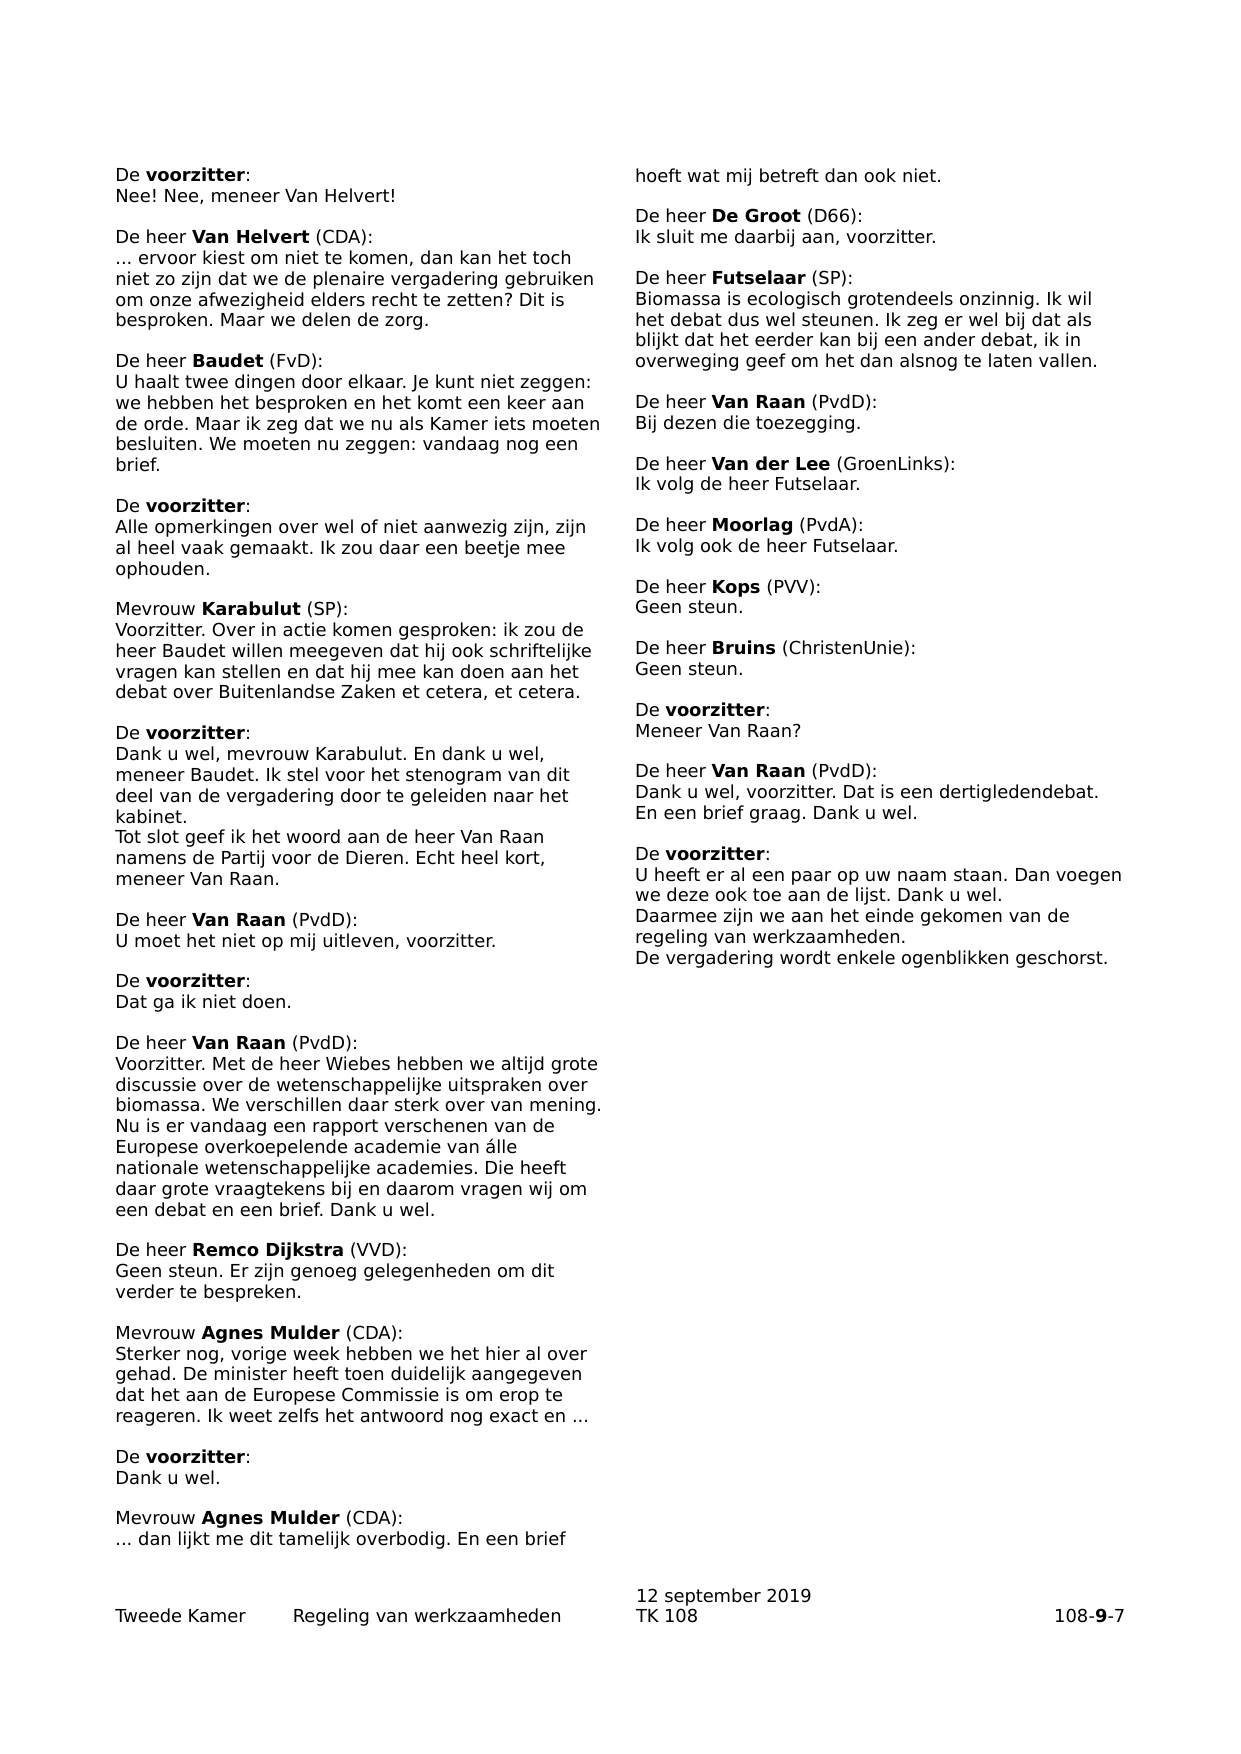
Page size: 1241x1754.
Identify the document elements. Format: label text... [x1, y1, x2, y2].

text Dank u wel. [115, 1467, 605, 1488]
text De voorzitter: [115, 971, 605, 992]
text Ik sluit me daarbij aan, voorzitter. [635, 227, 1125, 248]
text De heer Remco Dijkstra (VVD): [115, 1240, 605, 1261]
text Voorzitter. Met de heer Wiebes hebben we altijd grote discussie over de wetenschappelijke uitspraken over biomassa. We verschillen daar sterk over van mening. Nu is er vandaag een rapport verschenen van de Europese overkoepelende academie van álle nationale wetenschappelijke academies. Die heeft daar grote vraagtekens bij en daarom vragen wij om een debat en een brief. Dank u wel. [115, 1053, 605, 1220]
text U heeft er al een paar op uw naam staan. Dan voegen we deze ook toe aan de lijst. Dank u wel. [635, 864, 1125, 906]
text De heer Van Raan (PvdD): [115, 910, 605, 930]
text De voorzitter: [115, 165, 605, 186]
text Daarmee zijn we aan het einde gekomen van de regeling van werkzaamheden. [635, 906, 1125, 948]
text Ik volg ook de heer Futselaar. [635, 536, 1125, 556]
text De voorzitter: [635, 699, 1125, 720]
text De heer Futselaar (SP): [635, 268, 1125, 288]
text Geen steun. [635, 659, 1125, 679]
text Nee! Nee, meneer Van Helvert! [115, 186, 605, 207]
text Bij dezen die toezegging. [635, 412, 1125, 433]
text De voorzitter: [115, 723, 605, 744]
text De voorzitter: [635, 843, 1125, 864]
text Mevrouw Agnes Mulder (CDA): [115, 1508, 605, 1529]
text ... dan lijkt me dit tamelijk overbodig. En een brief [115, 1529, 605, 1550]
text De heer Van Helvert (CDA): [115, 227, 605, 248]
text Dat ga ik niet doen. [115, 992, 605, 1013]
text Meneer Van Raan? [635, 720, 1125, 741]
text Dank u wel, voorzitter. Dat is een dertigledendebat. En een brief graag. Dank u wel. [635, 782, 1125, 823]
text hoeft wat mij betreft dan ook niet. [635, 165, 1125, 186]
text De heer Van Raan (PvdD): [635, 761, 1125, 782]
text Sterker nog, vorige week hebben we het hier al over gehad. De minister heeft toen duidelijk aangegeven dat het aan de Europese Commissie is om erop te reageren. Ik weet zelfs het antwoord nog exact en ... [115, 1343, 605, 1427]
text Geen steun. [635, 597, 1125, 618]
text De heer Kops (PVV): [635, 576, 1125, 597]
text Mevrouw Agnes Mulder (CDA): [115, 1323, 605, 1343]
text Alle opmerkingen over wel of niet aanwezig zijn, zijn al heel vaak gemaakt. Ik zou daar een beetje mee ophouden. [115, 517, 605, 579]
text U haalt twee dingen door elkaar. Je kunt niet zeggen: we hebben het besproken en het komt een keer aan de orde. Maar ik zeg dat we nu als Kamer iets moeten besluiten. We moeten nu zeggen: vandaag nog een brief. [115, 372, 605, 476]
text Tot slot geef ik het woord aan de heer Van Raan namens de Partij voor de Dieren. Echt heel kort, meneer Van Raan. [115, 827, 605, 890]
text Dank u wel, mevrouw Karabulut. En dank u wel, meneer Baudet. Ik stel voor het stenogram van dit deel van de vergadering door te geleiden naar het kabinet. [115, 744, 605, 827]
text De heer Van Raan (PvdD): [635, 392, 1125, 412]
text Voorzitter. Over in actie komen gesproken: ik zou de heer Baudet willen meegeven dat hij ook schriftelijke vragen kan stellen en dat hij mee kan doen aan het debat over Buitenlandse Zaken et cetera, et cetera. [115, 620, 605, 703]
text ... ervoor kiest om niet te komen, dan kan het toch niet zo zijn dat we de plenaire vergadering gebruiken om onze afwezigheid elders recht te zetten? Dit is besproken. Maar we delen de zorg. [115, 248, 605, 331]
text Biomassa is ecologisch grotendeels onzinnig. Ik wil het debat dus wel steunen. Ik zeg er wel bij dat als blijkt dat het eerder kan bij een ander debat, ik in overweging geef om het dan alsnog te laten vallen. [635, 288, 1125, 372]
text De vergadering wordt enkele ogenblikken geschorst. [635, 948, 1125, 968]
text De heer Van Raan (PvdD): [115, 1033, 605, 1053]
text Ik volg de heer Futselaar. [635, 474, 1125, 495]
text De heer Van der Lee (GroenLinks): [635, 453, 1125, 474]
text De heer Bruins (ChristenUnie): [635, 638, 1125, 659]
text De heer Baudet (FvD): [115, 351, 605, 372]
text Mevrouw Karabulut (SP): [115, 599, 605, 620]
text Geen steun. Er zijn genoeg gelegenheden om dit verder te bespreken. [115, 1261, 605, 1303]
text De heer Moorlag (PvdA): [635, 515, 1125, 536]
text De voorzitter: [115, 496, 605, 517]
text U moet het niet op mij uitleven, voorzitter. [115, 930, 605, 951]
text De voorzitter: [115, 1447, 605, 1467]
text De heer De Groot (D66): [635, 206, 1125, 227]
